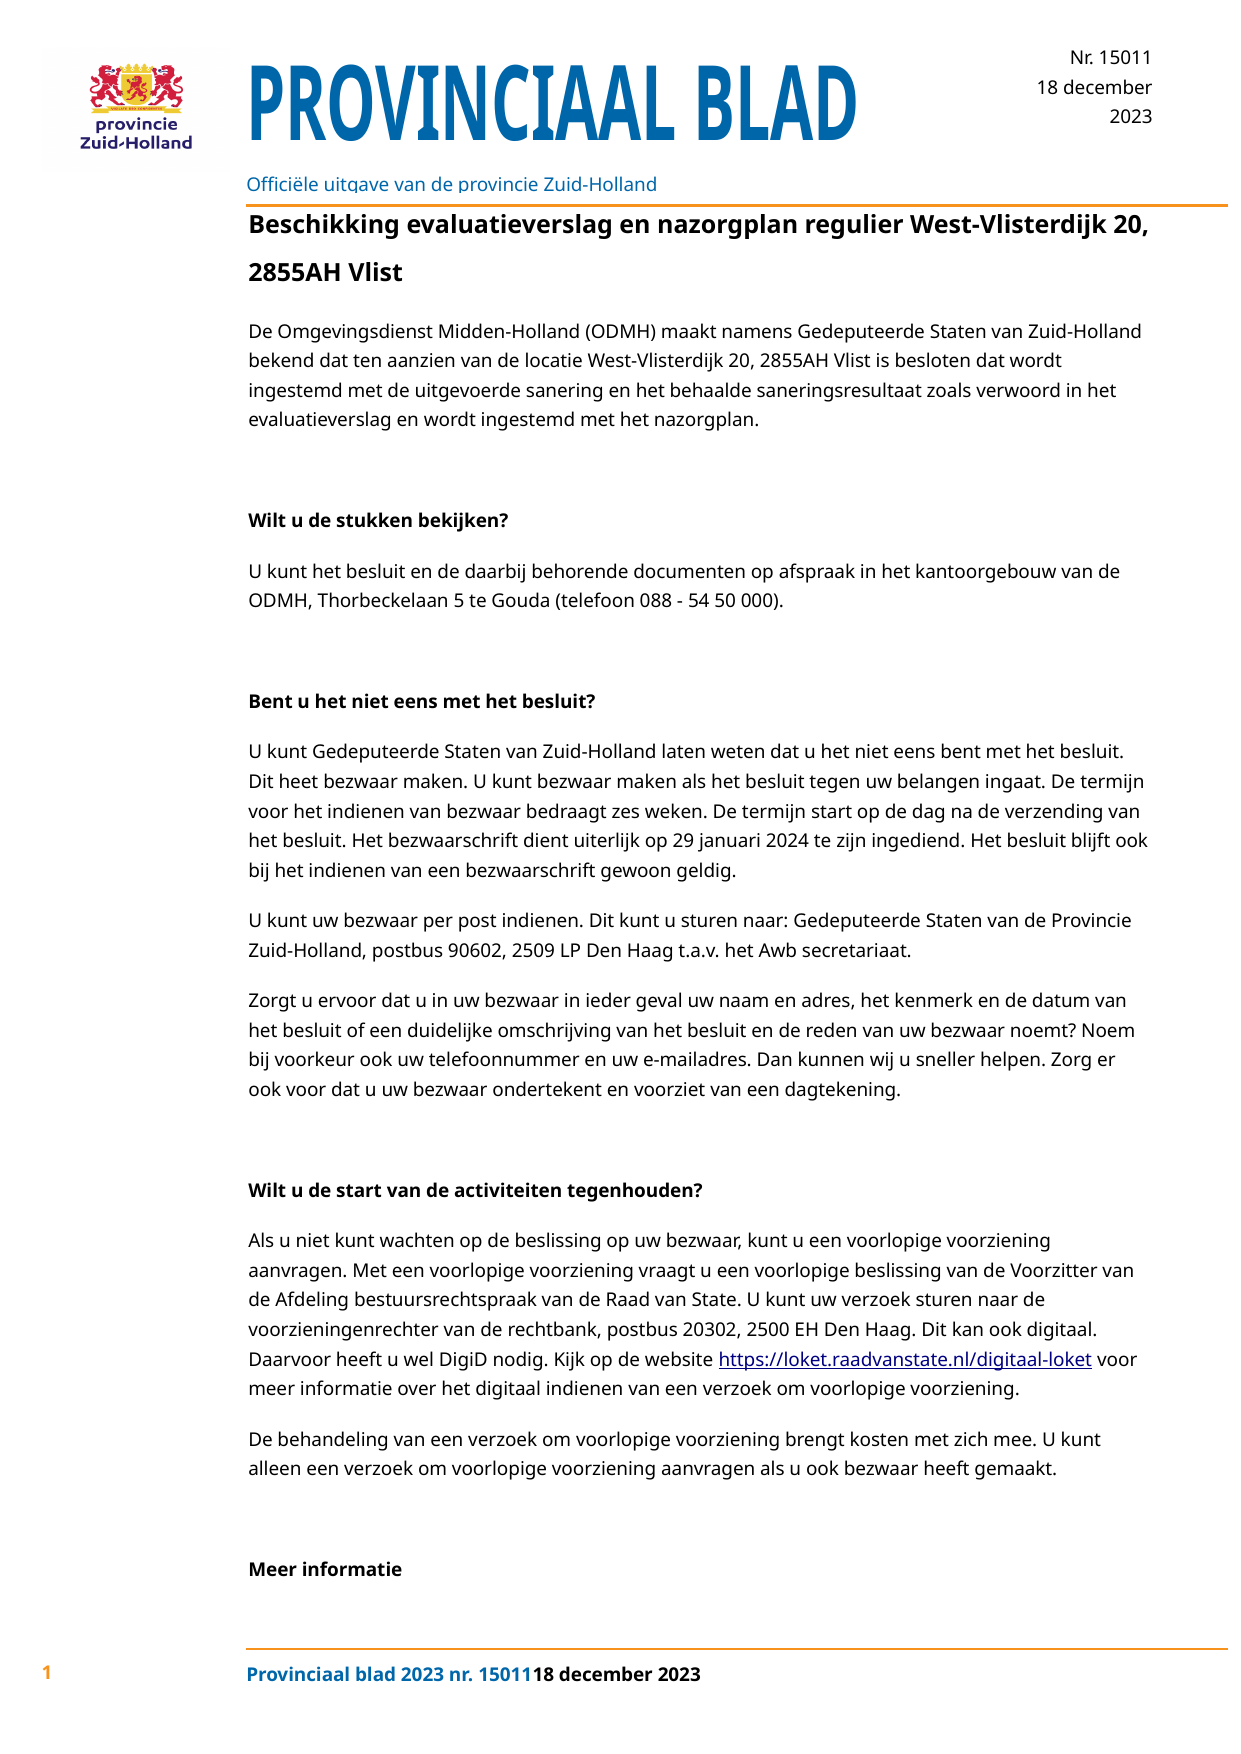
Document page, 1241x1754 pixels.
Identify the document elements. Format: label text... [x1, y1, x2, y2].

text De behandeling van een verzoek om voorlopige voorziening brengt kosten met zich mee. U kunt alleen een verzoek om voorlopige voorziening aanvragen als u ook bezwaar heeft gemaakt. [248, 1426, 1152, 1481]
text Zorgt u ervoor dat u in uw bezwaar in ieder geval uw naam en adres, het kenmerk en de datum van het besluit of een duidelijke omschrijving van het besluit en de reden van uw bezwaar noemt? Noem bij voorkeur ook uw telefoonnummer en uw e-mailadres. Dan kunnen wij u sneller helpen. Zorg er ook voor dat u uw bezwaar ondertekent en voorziet van een dagtekening. [248, 987, 1152, 1102]
text U kunt uw bezwaar per post indienen. Dit kunt u sturen naar: Gedeputeerde Staten van de Provincie Zuid-Holland, postbus 90602, 2509 LP Den Haag t.a.v. het Awb secretariaat. [248, 907, 1152, 963]
text Meer informatie [248, 1556, 1152, 1582]
text Als u niet kunt wachten op de beslissing op uw bezwaar, kunt u een voorlopige voorziening aanvragen. Met een voorlopige voorziening vraagt u een voorlopige beslissing van de Voorzitter van de Afdeling bestuursrechtspraak van de Raad van State. U kunt uw verzoek sturen naar de voorzieningenrechter van de rechtbank, postbus 20302, 2500 EH Den Haag. Dit kan ook digitaal. Daarvoor heeft u wel DigiD nodig. Kijk op de website https://loket.raadvanstate.nl/digitaal-loket voor meer informatie over het digitaal indienen van een verzoek om voorlopige voorziening. [248, 1227, 1152, 1401]
text Wilt u de start van de activiteiten tegenhouden? [248, 1177, 1152, 1203]
text Wilt u de stukken bekijken? [248, 507, 1152, 533]
text De Omgevingsdienst Midden-Holland (ODMH) maakt namens Gedeputeerde Staten van Zuid-Holland bekend dat ten aanzien van de locatie West-Vlisterdijk 20, 2855AH Vlist is besloten dat wordt ingestemd met de uitgevoerde sanering en het behaalde saneringsresultaat zoals verwoord in het evaluatieverslag en wordt ingestemd met het nazorgplan. [248, 318, 1152, 432]
text U kunt het besluit en de daarbij behorende documenten op afspraak in het kantoorgebouw van de ODMH, Thorbeckelaan 5 te Gouda (telefoon 088 - 54 50 000). [248, 558, 1152, 613]
picture [41, 47, 231, 172]
text Bent u het niet eens met het besluit? [248, 688, 1152, 714]
text Beschikking evaluatieverslag en nazorgplan regulier West-Vlisterdijk 20, 2855AH Vlist [248, 207, 1152, 288]
text U kunt Gedeputeerde Staten van Zuid-Holland laten weten dat u het niet eens bent met het besluit. Dit heet bezwaar maken. U kunt bezwaar maken als het besluit tegen uw belangen ingaat. De termijn voor het indienen van bezwaar bedraagt zes weken. De termijn start op de dag na de verzending van het besluit. Het bezwaarschrift dient uiterlijk op 29 januari 2024 te zijn ingediend. Het besluit blijft ook bij het indienen van een bezwaarschrift gewoon geldig. [248, 739, 1152, 883]
